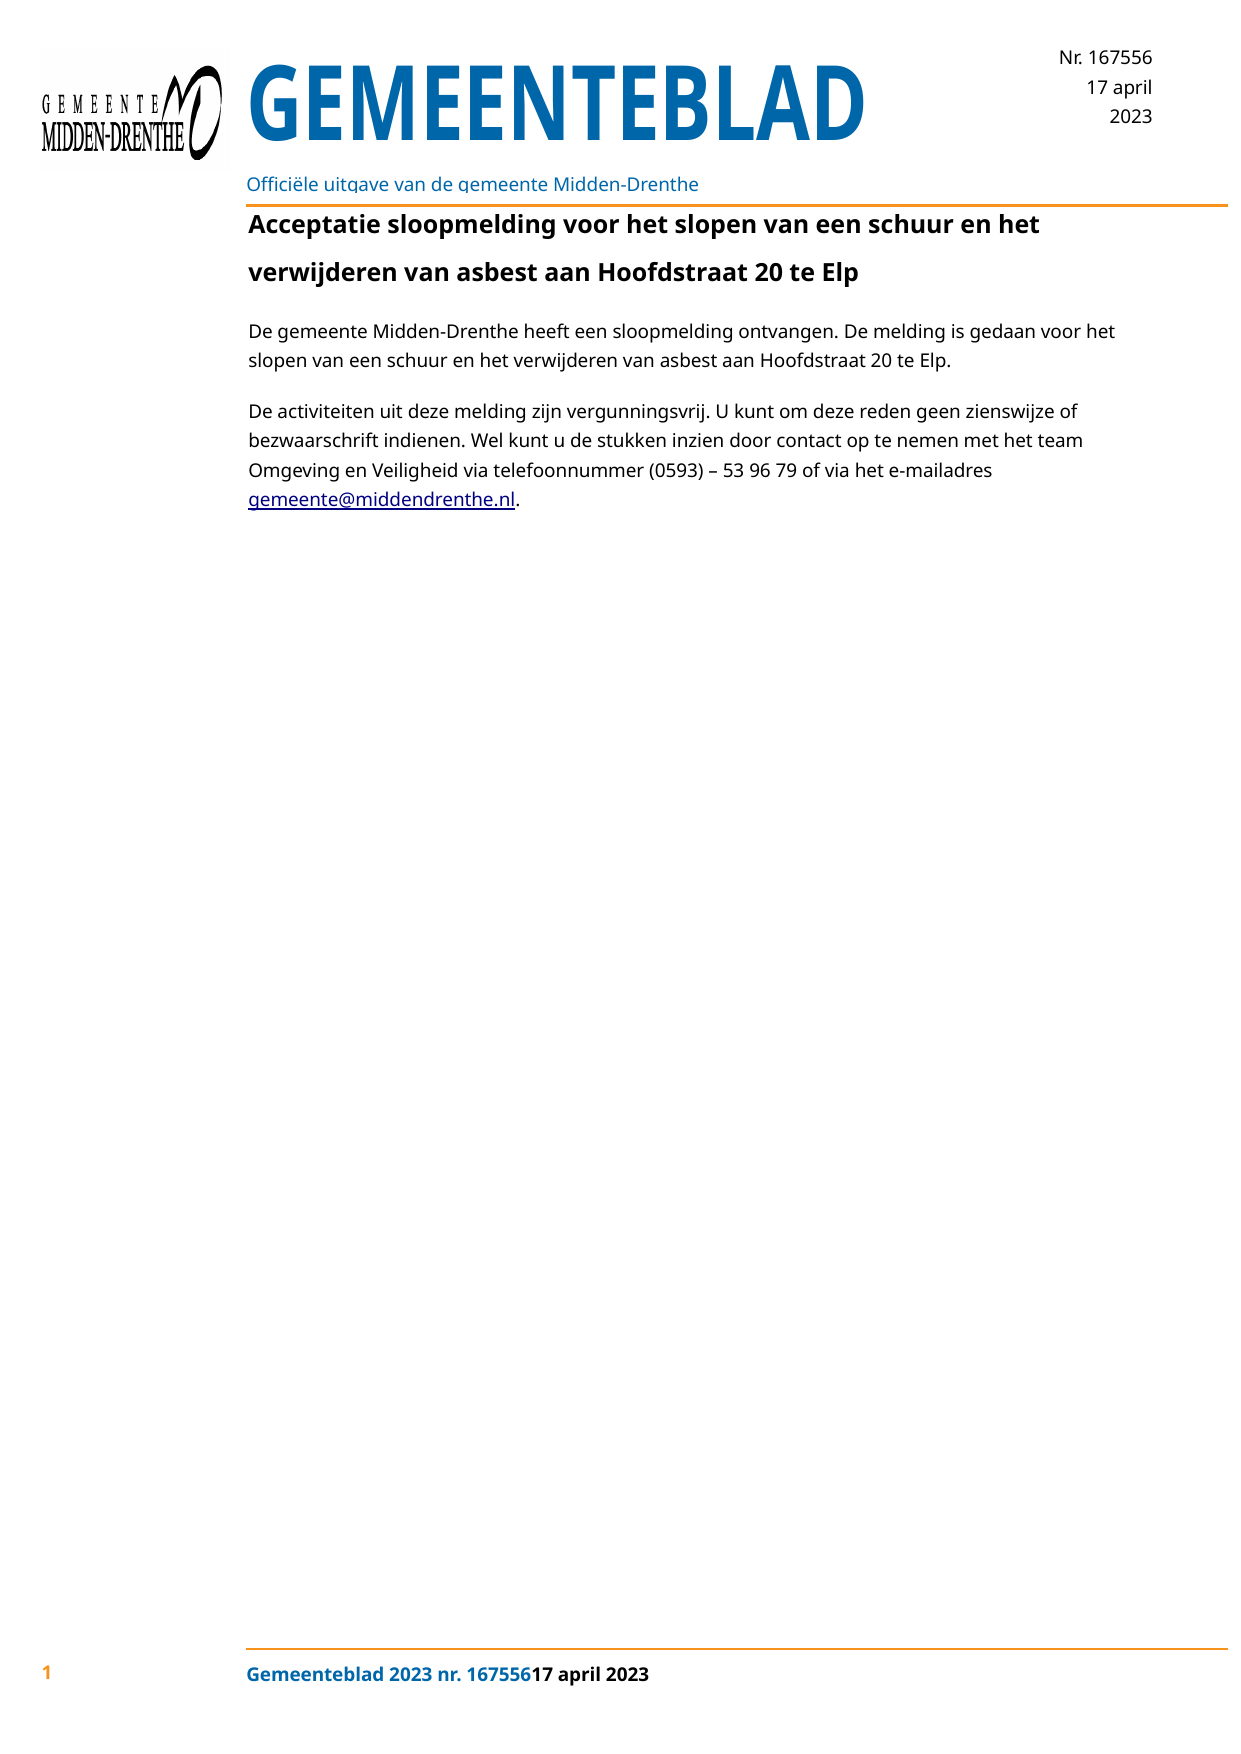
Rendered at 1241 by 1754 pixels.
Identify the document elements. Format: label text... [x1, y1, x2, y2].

text Acceptatie sloopmelding voor het slopen van een schuur en het verwijderen van asbest aan Hoofdstraat 20 te Elp [248, 207, 1152, 288]
picture [41, 47, 231, 172]
text De gemeente Midden-Drenthe heeft een sloopmelding ontvangen. De melding is gedaan voor het slopen van een schuur en het verwijderen van asbest aan Hoofdstraat 20 te Elp. [248, 318, 1152, 373]
text De activiteiten uit deze melding zijn vergunningsvrij. U kunt om deze reden geen zienswijze of bezwaarschrift indienen. Wel kunt u de stukken inzien door contact op te nemen met het team Omgeving en Veiligheid via telefoonnummer (0593) – 53 96 79 of via het e-mailadres gemeente@middendrenthe.nl. [248, 398, 1152, 512]
